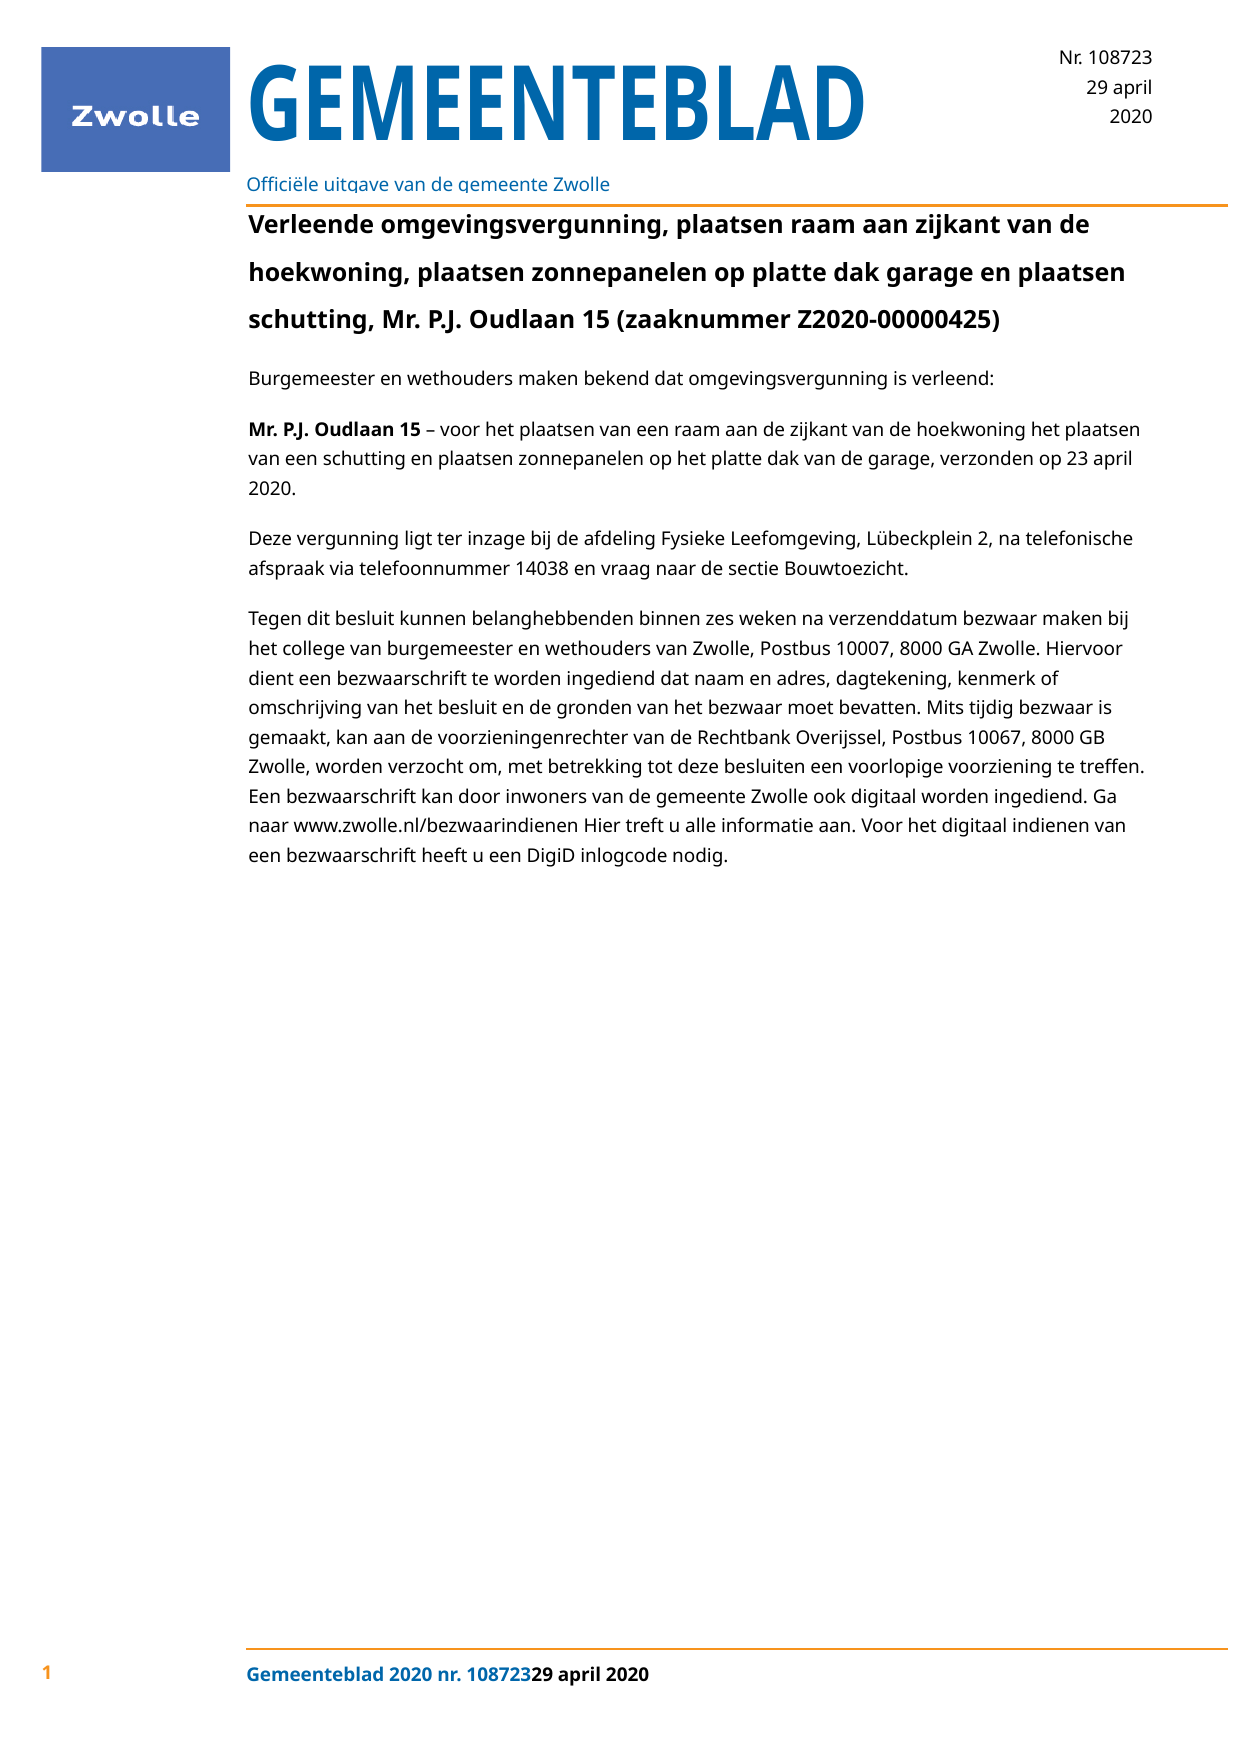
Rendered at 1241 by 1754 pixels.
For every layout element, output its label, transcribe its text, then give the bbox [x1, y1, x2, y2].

picture [41, 47, 231, 172]
text Mr. P.J. Oudlaan 15 – voor het plaatsen van een raam aan de zijkant van de hoekwoning het plaatsen van een schutting en plaatsen zonnepanelen op het platte dak van de garage, verzonden op 23 april 2020. [248, 416, 1152, 501]
text Tegen dit besluit kunnen belanghebbenden binnen zes weken na verzenddatum bezwaar maken bij het college van burgemeester en wethouders van Zwolle, Postbus 10007, 8000 GA Zwolle. Hiervoor dient een bezwaarschrift te worden ingediend dat naam en adres, dagtekening, kenmerk of omschrijving van het besluit en de gronden van het bezwaar moet bevatten. Mits tijdig bezwaar is gemaakt, kan aan de voorzieningenrechter van de Rechtbank Overijssel, Postbus 10067, 8000 GB Zwolle, worden verzocht om, met betrekking tot deze besluiten een voorlopige voorziening te treffen. Een bezwaarschrift kan door inwoners van de gemeente Zwolle ook digitaal worden ingediend. Ga naar www.zwolle.nl/bezwaarindienen Hier treft u alle informatie aan. Voor het digitaal indienen van een bezwaarschrift heeft u een DigiD inlogcode nodig. [248, 606, 1152, 868]
text Verleende omgevingsvergunning, plaatsen raam aan zijkant van de hoekwoning, plaatsen zonnepanelen op platte dak garage en plaatsen schutting, Mr. P.J. Oudlaan 15 (zaaknummer Z2020-00000425) [248, 207, 1152, 336]
text Deze vergunning ligt ter inzage bij de afdeling Fysieke Leefomgeving, Lübeckplein 2, na telefonische afspraak via telefoonnummer 14038 en vraag naar de sectie Bouwtoezicht. [248, 526, 1152, 581]
text Burgemeester en wethouders maken bekend dat omgevingsvergunning is verleend: [248, 366, 1152, 391]
